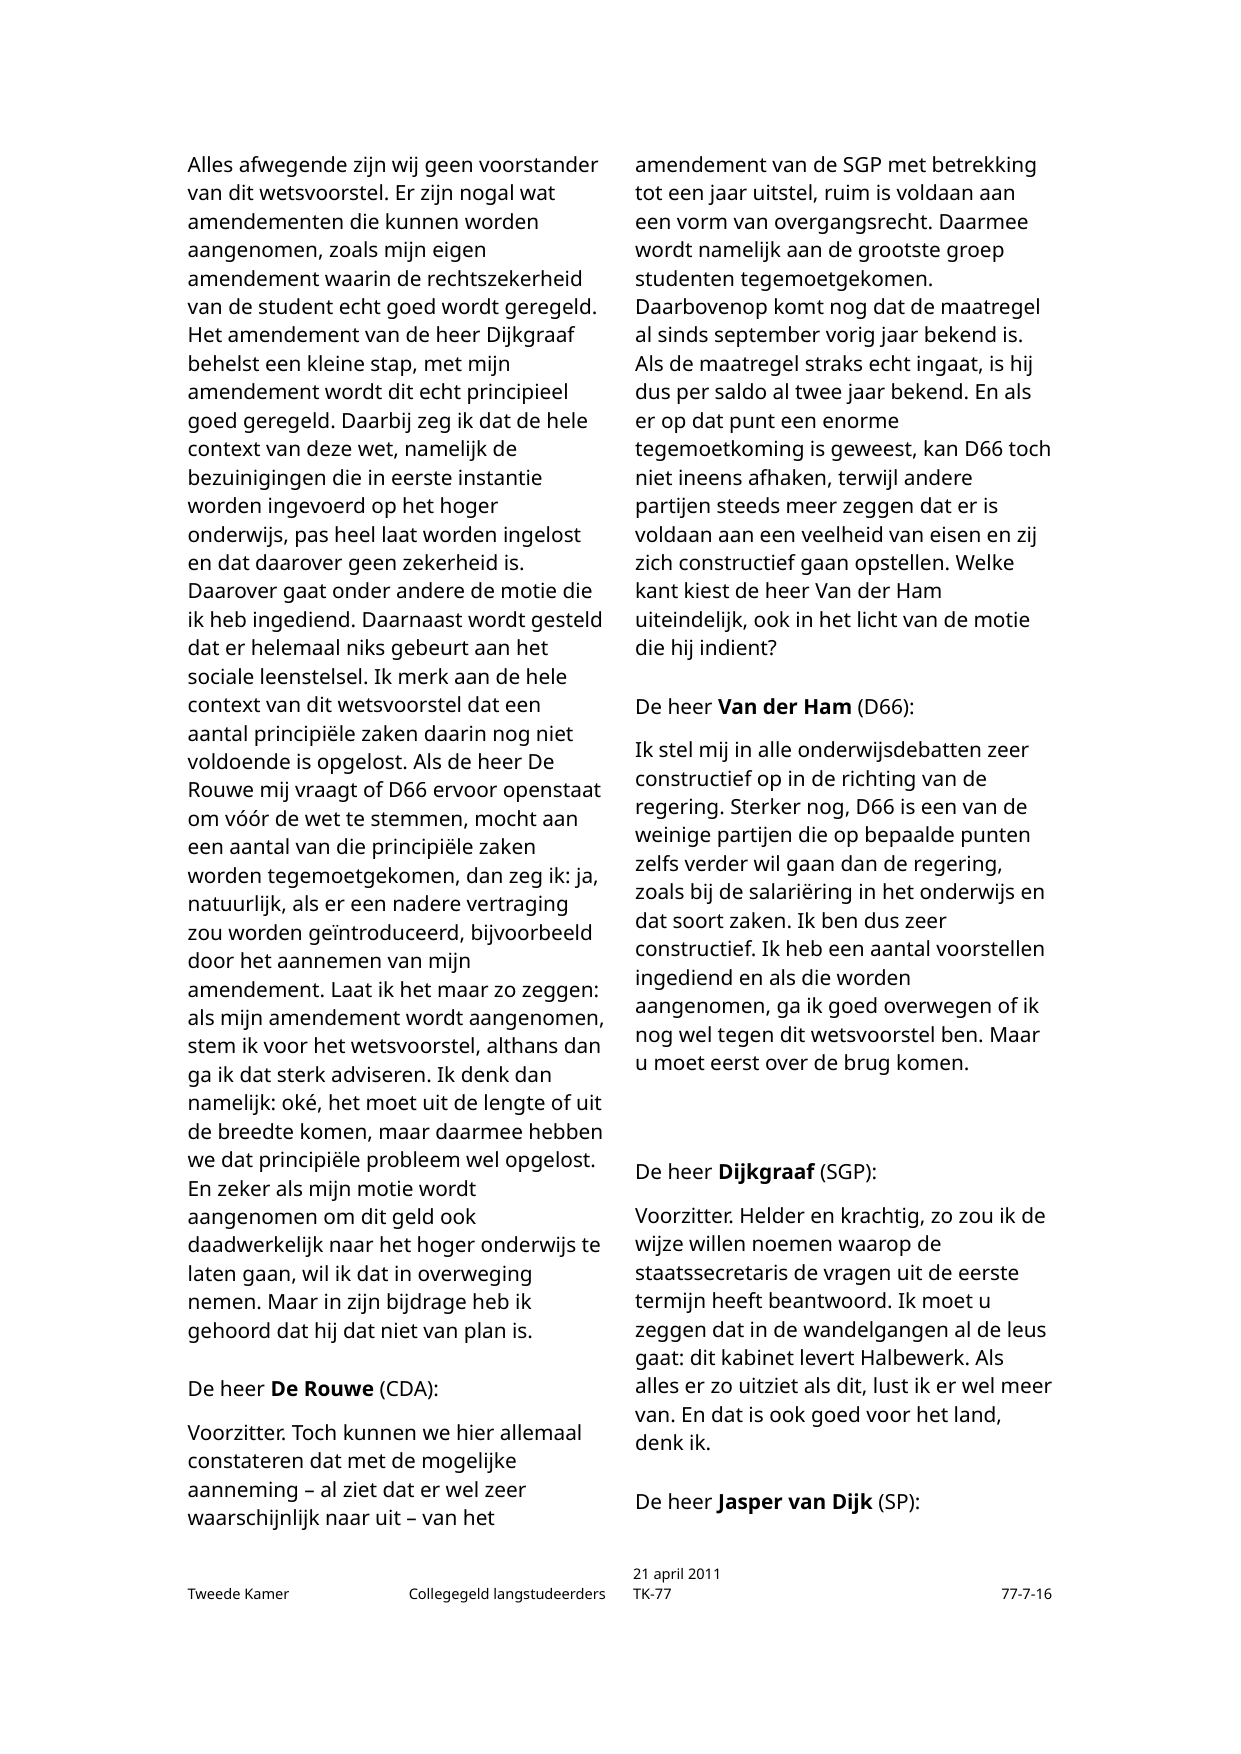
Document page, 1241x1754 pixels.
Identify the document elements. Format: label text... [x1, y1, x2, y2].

text Alles afwegende zijn wij geen voorstander van dit wetsvoorstel. Er zijn nogal wat amendementen die kunnen worden aangenomen, zoals mijn eigen amendement waarin de rechtszekerheid van de student echt goed wordt geregeld. Het amendement van de heer Dijkgraaf behelst een kleine stap, met mijn amendement wordt dit echt principieel goed geregeld. Daarbij zeg ik dat de hele context van deze wet, namelijk de bezuinigingen die in eerste instantie worden ingevoerd op het hoger onderwijs, pas heel laat worden ingelost en dat daarover geen zekerheid is. Daarover gaat onder andere de motie die ik heb ingediend. Daarnaast wordt gesteld dat er helemaal niks gebeurt aan het sociale leenstelsel. Ik merk aan de hele context van dit wetsvoorstel dat een aantal principiële zaken daarin nog niet voldoende is opgelost. Als de heer De Rouwe mij vraagt of D66 ervoor openstaat om vóór de wet te stemmen, mocht aan een aantal van die principiële zaken worden tegemoetgekomen, dan zeg ik: ja, natuurlijk, als er een nadere vertraging zou worden geïntroduceerd, bijvoorbeeld door het aannemen van mijn amendement. Laat ik het maar zo zeggen: als mijn amendement wordt aangenomen, stem ik voor het wetsvoorstel, althans dan ga ik dat sterk adviseren. Ik denk dan namelijk: oké, het moet uit de lengte of uit de breedte komen, maar daarmee hebben we dat principiële probleem wel opgelost. En zeker als mijn motie wordt aangenomen om dit geld ook daadwerkelijk naar het hoger onderwijs te laten gaan, wil ik dat in overweging nemen. Maar in zijn bijdrage heb ik gehoord dat hij dat niet van plan is. [187, 150, 605, 1344]
text De heer De Rouwe (CDA): [187, 1374, 605, 1403]
text De heer Dijkgraaf (SGP): [635, 1157, 1053, 1186]
text  [635, 1107, 1053, 1135]
text Voorzitter. Helder en krachtig, zo zou ik de wijze willen noemen waarop de staatssecretaris de vragen uit de eerste termijn heeft beantwoord. Ik moet u zeggen dat in de wandelgangen al de leus gaat: dit kabinet levert Halbewerk. Als alles er zo uitziet als dit, lust ik er wel meer van. En dat is ook goed voor het land, denk ik. [635, 1201, 1053, 1457]
text De heer Van der Ham (D66): [635, 692, 1053, 720]
text De heer Jasper van Dijk (SP): [635, 1487, 1053, 1515]
text amendement van de SGP met betrekking tot een jaar uitstel, ruim is voldaan aan een vorm van overgangsrecht. Daarmee wordt namelijk aan de grootste groep studenten tegemoetgekomen. Daarbovenop komt nog dat de maatregel al sinds september vorig jaar bekend is. Als de maatregel straks echt ingaat, is hij dus per saldo al twee jaar bekend. En als er op dat punt een enorme tegemoetkoming is geweest, kan D66 toch niet ineens afhaken, terwijl andere partijen steeds meer zeggen dat er is voldaan aan een veelheid van eisen en zij zich constructief gaan opstellen. Welke kant kiest de heer Van der Ham uiteindelijk, ook in het licht van de motie die hij indient? [635, 150, 1053, 662]
text Voorzitter. Toch kunnen we hier allemaal constateren dat met de mogelijke aanneming – al ziet dat er wel zeer waarschijnlijk naar uit – van het [187, 1418, 605, 1532]
text Ik stel mij in alle onderwijsdebatten zeer constructief op in de richting van de regering. Sterker nog, D66 is een van de weinige partijen die op bepaalde punten zelfs verder wil gaan dan de regering, zoals bij de salariëring in het onderwijs en dat soort zaken. Ik ben dus zeer constructief. Ik heb een aantal voorstellen ingediend en als die worden aangenomen, ga ik goed overwegen of ik nog wel tegen dit wetsvoorstel ben. Maar u moet eerst over de brug komen. [635, 735, 1053, 1077]
